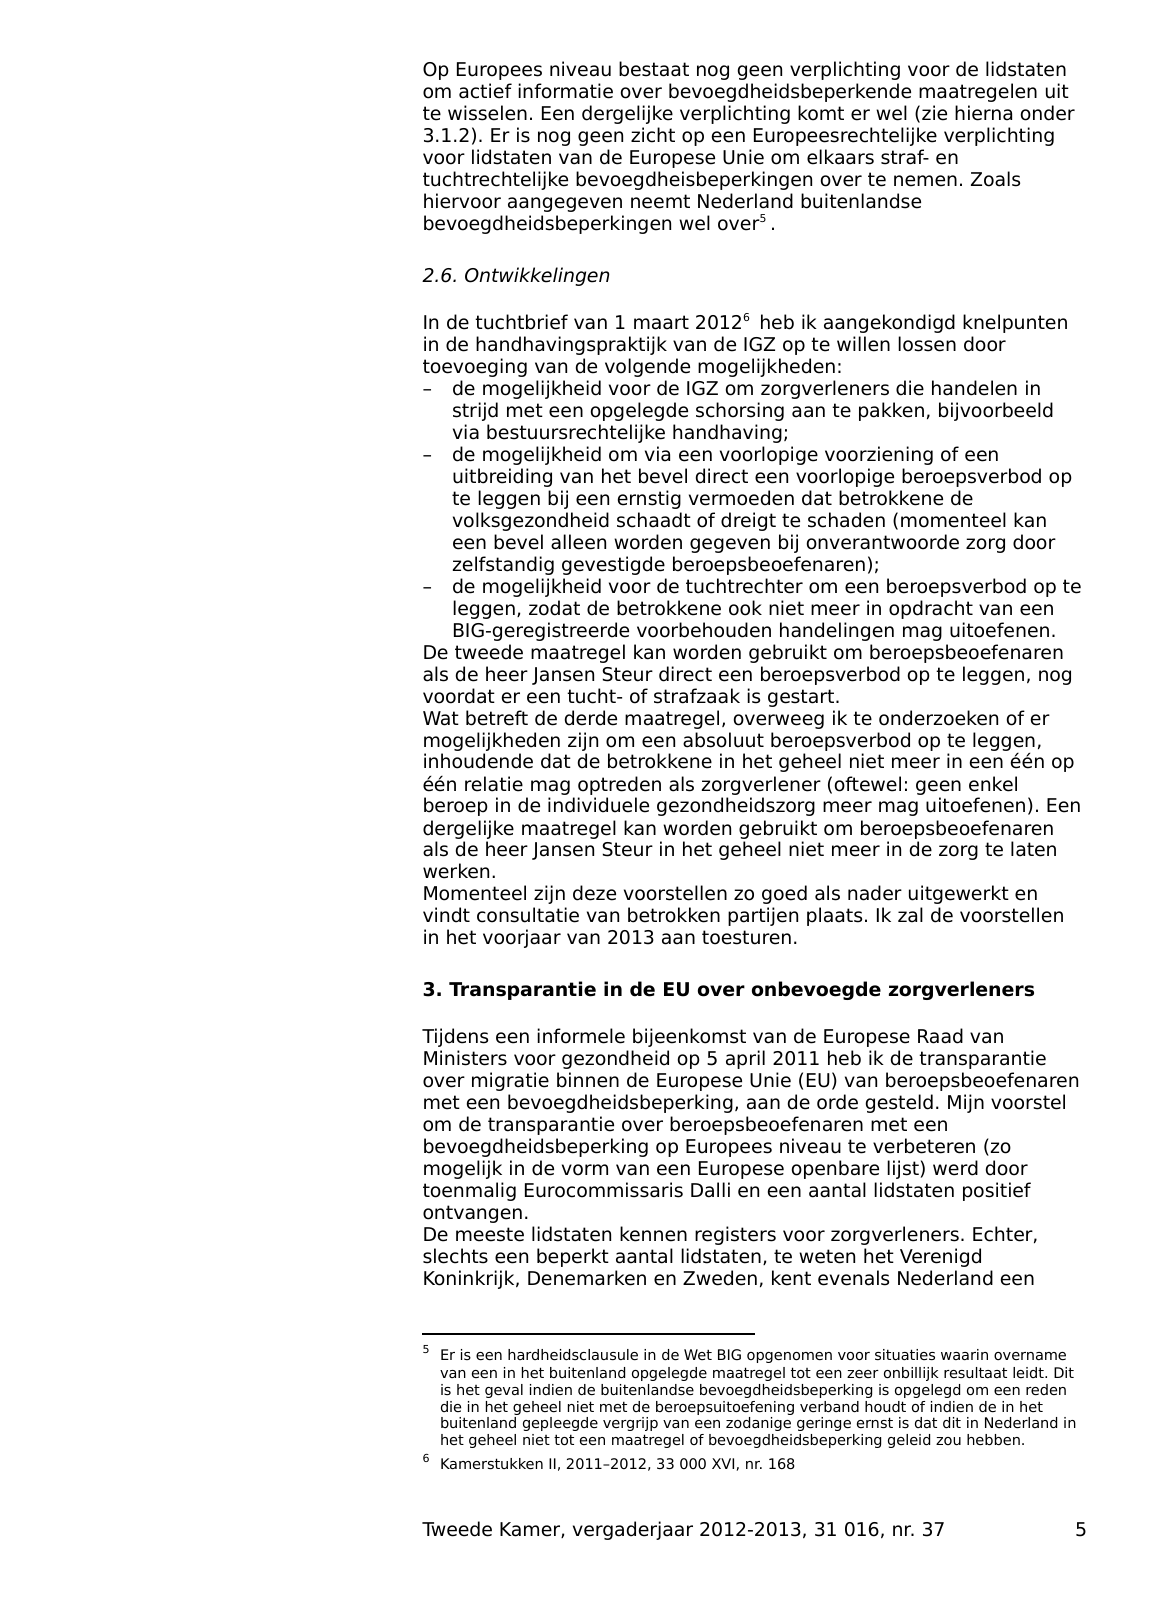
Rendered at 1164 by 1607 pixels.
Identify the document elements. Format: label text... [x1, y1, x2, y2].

text Wat betreft de derde maatregel, overweeg ik te onderzoeken of er mogelijkheden zijn om een absoluut beroepsverbod op te leggen, inhoudende dat de betrokkene in het geheel niet meer in een één op één relatie mag optreden als zorgverlener (oftewel: geen enkel beroep in de individuele gezondheidszorg meer mag uitoefenen). Een dergelijke maatregel kan worden gebruikt om beroepsbeoefenaren als de heer Jansen Steur in het geheel niet meer in de zorg te laten werken. [422, 707, 1087, 883]
text Kamerstukken II, 2011–2012, 33 000 XVI, nr. 168 [422, 1452, 1087, 1474]
text Er is een hardheidsclausule in de Wet BIG opgenomen voor situaties waarin overname van een in het buitenland opgelegde maatregel tot een zeer onbillijk resultaat leidt. Dit is het geval indien de buitenlandse bevoegdheidsbeperking is opgelegd om een reden die in het geheel niet met de beroepsuitoefening verband houdt of indien de in het buitenland gepleegde vergrijp van een zodanige geringe ernst is dat dit in Nederland in het geheel niet tot een maatregel of bevoegdheidsbeperking geleid zou hebben. [422, 1343, 1087, 1449]
text – de mogelijkheid voor de IGZ om zorgverleners die handelen in strijd met een opgelegde schorsing aan te pakken, bijvoorbeeld via bestuursrechtelijke handhaving; [422, 378, 1087, 444]
text – de mogelijkheid om via een voorlopige voorziening of een uitbreiding van het bevel direct een voorlopige beroepsverbod op te leggen bij een ernstig vermoeden dat betrokkene de volksgezondheid schaadt of dreigt te schaden (momenteel kan een bevel alleen worden gegeven bij onverantwoorde zorg door zelfstandig gevestigde beroepsbeoefenaren); [422, 444, 1087, 576]
subtitle 3. Transparantie in de EU over onbevoegde zorgverleners [422, 979, 1087, 1001]
text – de mogelijkheid voor de tuchtrechter om een beroepsverbod op te leggen, zodat de betrokkene ook niet meer in opdracht van een BIG-geregistreerde voorbehouden handelingen mag uitoefenen. [422, 576, 1087, 642]
text De tweede maatregel kan worden gebruikt om beroepsbeoefenaren als de heer Jansen Steur direct een beroepsverbod op te leggen, nog voordat er een tucht- of strafzaak is gestart. [422, 642, 1087, 707]
text De meeste lidstaten kennen registers voor zorgverleners. Echter, slechts een beperkt aantal lidstaten, te weten het Verenigd Koninkrijk, Denemarken en Zweden, kent evenals Nederland een [422, 1224, 1087, 1290]
text In de tuchtbrief van 1 maart 2012 heb ik aangekondigd knelpunten in de handhavingspraktijk van de IGZ op te willen lossen door toevoeging van de volgende mogelijkheden: [422, 312, 1087, 378]
subtitle 2.6. Ontwikkelingen [422, 265, 1087, 287]
text Momenteel zijn deze voorstellen zo goed als nader uitgewerkt en vindt consultatie van betrokken partijen plaats. Ik zal de voorstellen in het voorjaar van 2013 aan toesturen. [422, 883, 1087, 949]
text Tijdens een informele bijeenkomst van de Europese Raad van Ministers voor gezondheid op 5 april 2011 heb ik de transparantie over migratie binnen de Europese Unie (EU) van beroepsbeoefenaren met een bevoegdheidsbeperking, aan de orde gesteld. Mijn voorstel om de transparantie over beroepsbeoefenaren met een bevoegdheidsbeperking op Europees niveau te verbeteren (zo mogelijk in de vorm van een Europese openbare lijst) werd door toenmalig Eurocommissaris Dalli en een aantal lidstaten positief ontvangen. [422, 1026, 1087, 1224]
text Op Europees niveau bestaat nog geen verplichting voor de lidstaten om actief informatie over bevoegdheidsbeperkende maatregelen uit te wisselen. Een dergelijke verplichting komt er wel (zie hierna onder 3.1.2). Er is nog geen zicht op een Europeesrechtelijke verplichting voor lidstaten van de Europese Unie om elkaars straf- en tuchtrechtelijke bevoegdheisbeperkingen over te nemen. Zoals hiervoor aangegeven neemt Nederland buitenlandse bevoegdheidsbeperkingen wel over. [422, 59, 1087, 235]
